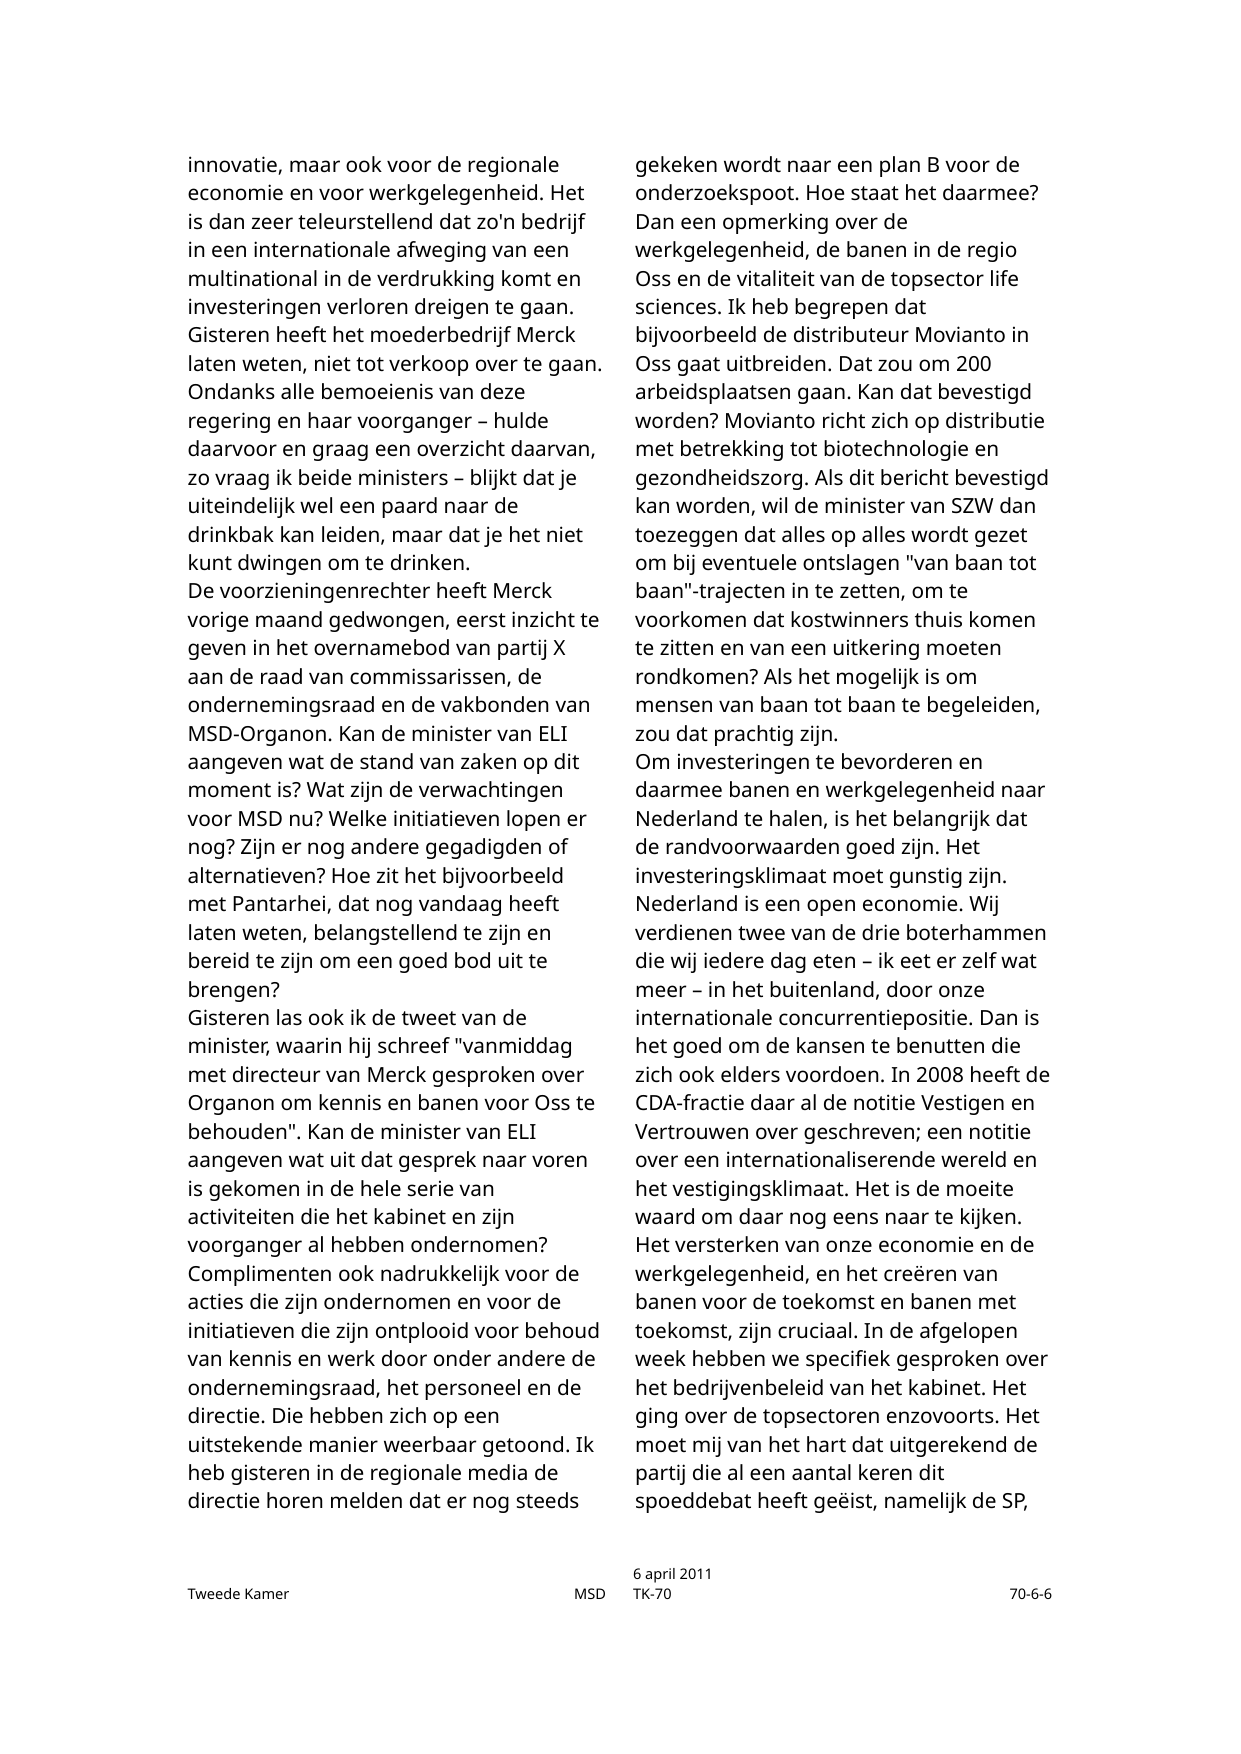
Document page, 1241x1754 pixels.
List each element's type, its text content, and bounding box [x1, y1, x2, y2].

text Complimenten ook nadrukkelijk voor de acties die zijn ondernomen en voor de initiatieven die zijn ontplooid voor behoud van kennis en werk door onder andere de ondernemingsraad, het personeel en de directie. Die hebben zich op een uitstekende manier weerbaar getoond. Ik heb gisteren in de regionale media de directie horen melden dat er nog steeds [187, 1259, 605, 1515]
text Dan een opmerking over de werkgelegenheid, de banen in de regio Oss en de vitaliteit van de topsector life sciences. Ik heb begrepen dat bijvoorbeeld de distributeur Movianto in Oss gaat uitbreiden. Dat zou om 200 arbeidsplaatsen gaan. Kan dat bevestigd worden? Movianto richt zich op distributie met betrekking tot biotechnologie en gezondheidszorg. Als dit bericht bevestigd kan worden, wil de minister van SZW dan toezeggen dat alles op alles wordt gezet om bij eventuele ontslagen "van baan tot baan"-trajecten in te zetten, om te voorkomen dat kostwinners thuis komen te zitten en van een uitkering moeten rondkomen? Als het mogelijk is om mensen van baan tot baan te begeleiden, zou dat prachtig zijn. [635, 207, 1053, 747]
text De voorzieningenrechter heeft Merck vorige maand gedwongen, eerst inzicht te geven in het overnamebod van partij X aan de raad van commissarissen, de ondernemingsraad en de vakbonden van MSD-Organon. Kan de minister van ELI aangeven wat de stand van zaken op dit moment is? Wat zijn de verwachtingen voor MSD nu? Welke initiatieven lopen er nog? Zijn er nog andere gegadigden of alternatieven? Hoe zit het bijvoorbeeld met Pantarhei, dat nog vandaag heeft laten weten, belangstellend te zijn en bereid te zijn om een goed bod uit te brengen? [187, 577, 605, 1003]
text innovatie, maar ook voor de regionale economie en voor werkgelegenheid. Het is dan zeer teleurstellend dat zo'n bedrijf in een internationale afweging van een multinational in de verdrukking komt en investeringen verloren dreigen te gaan. Gisteren heeft het moederbedrijf Merck laten weten, niet tot verkoop over te gaan. Ondanks alle bemoeienis van deze regering en haar voorganger – hulde daarvoor en graag een overzicht daarvan, zo vraag ik beide ministers – blijkt dat je uiteindelijk wel een paard naar de drinkbak kan leiden, maar dat je het niet kunt dwingen om te drinken. [187, 150, 605, 577]
text Het versterken van onze economie en de werkgelegenheid, en het creëren van banen voor de toekomst en banen met toekomst, zijn cruciaal. In de afgelopen week hebben we specifiek gesproken over het bedrijvenbeleid van het kabinet. Het ging over de topsectoren enzovoorts. Het moet mij van het hart dat uitgerekend de partij die al een aantal keren dit spoeddebat heeft geëist, namelijk de SP, [635, 1231, 1053, 1515]
text Om investeringen te bevorderen en daarmee banen en werkgelegenheid naar Nederland te halen, is het belangrijk dat de randvoorwaarden goed zijn. Het investeringsklimaat moet gunstig zijn. Nederland is een open economie. Wij verdienen twee van de drie boterhammen die wij iedere dag eten – ik eet er zelf wat meer – in het buitenland, door onze internationale concurrentiepositie. Dan is het goed om de kansen te benutten die zich ook elders voordoen. In 2008 heeft de CDA-fractie daar al de notitie Vestigen en Vertrouwen over geschreven; een notitie over een internationaliserende wereld en het vestigingsklimaat. Het is de moeite waard om daar nog eens naar te kijken. [635, 747, 1053, 1231]
text gekeken wordt naar een plan B voor de onderzoekspoot. Hoe staat het daarmee? [635, 150, 1053, 207]
text Gisteren las ook ik de tweet van de minister, waarin hij schreef "vanmiddag met directeur van Merck gesproken over Organon om kennis en banen voor Oss te behouden". Kan de minister van ELI aangeven wat uit dat gesprek naar voren is gekomen in de hele serie van activiteiten die het kabinet en zijn voorganger al hebben ondernomen? [187, 1003, 605, 1259]
